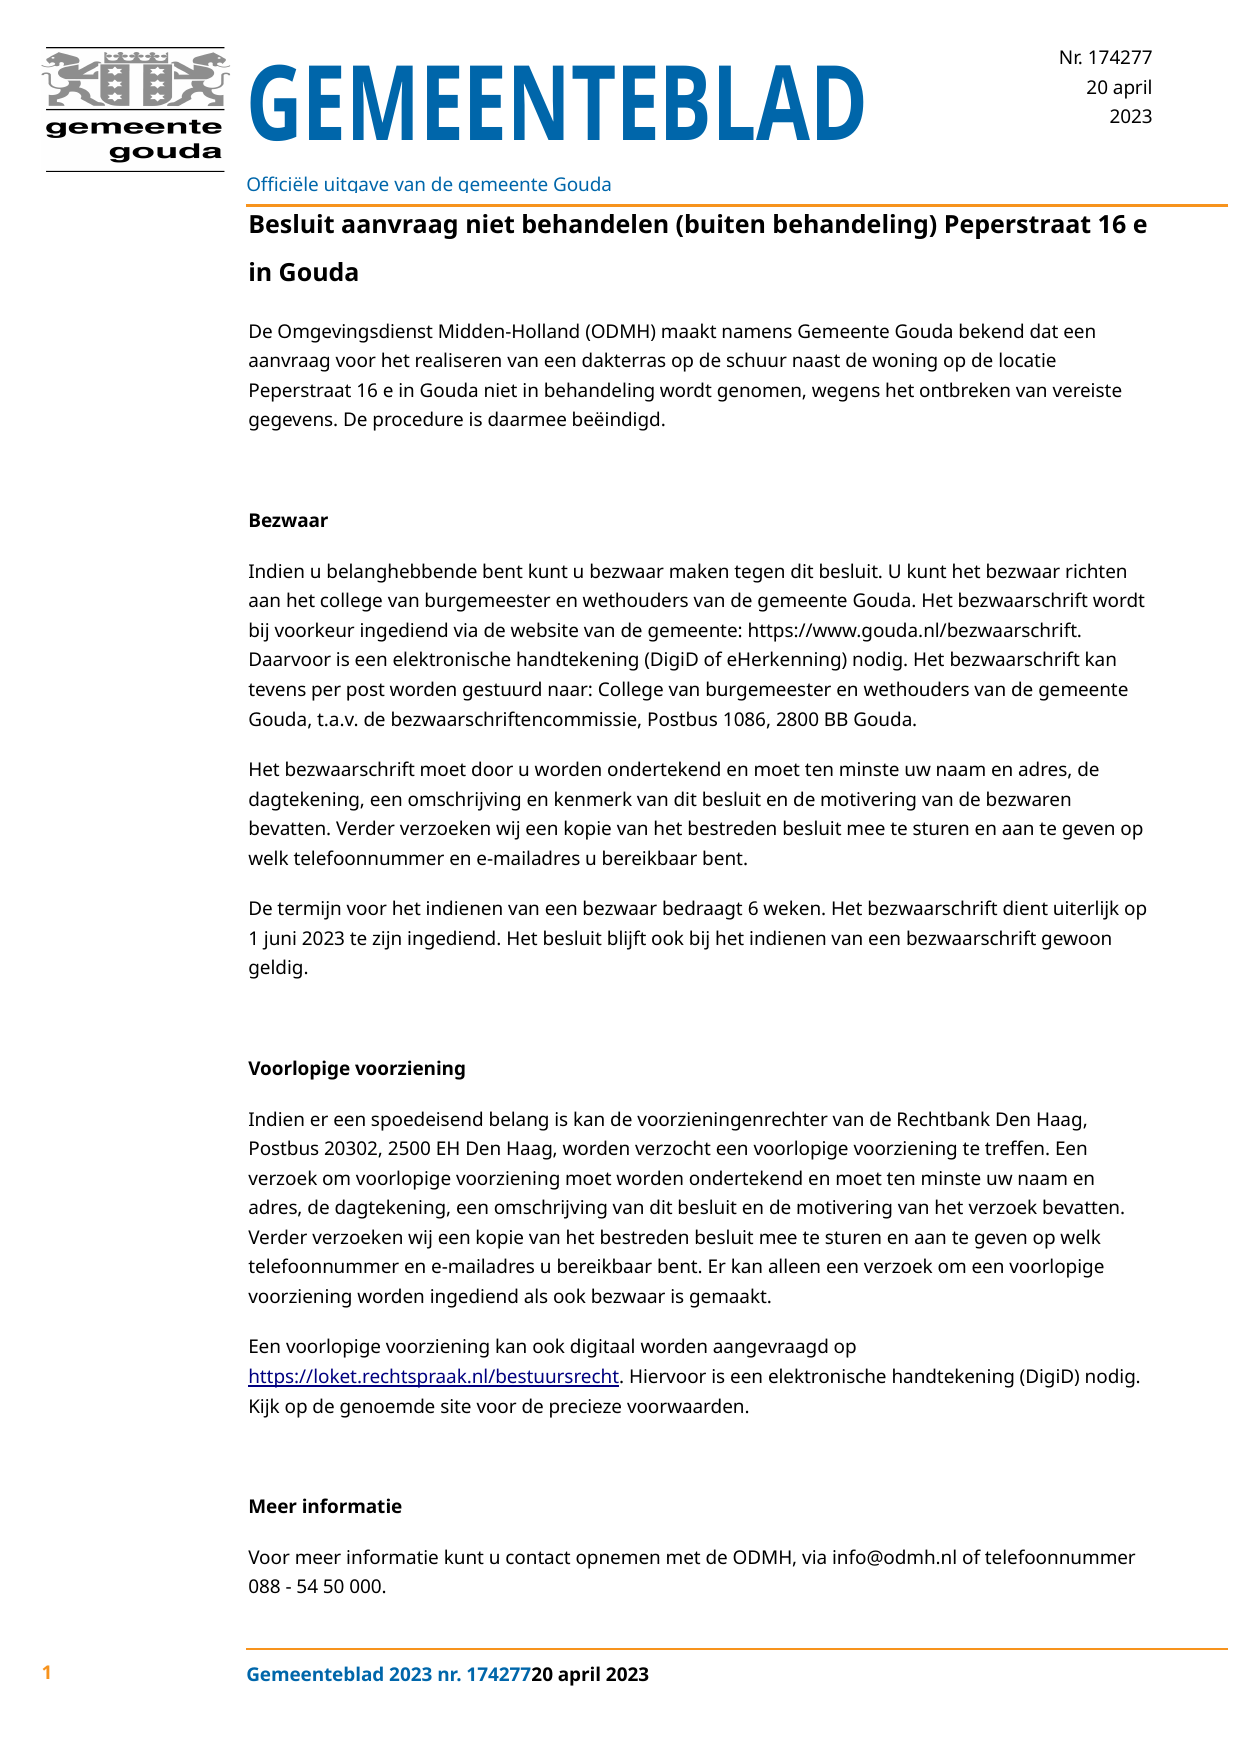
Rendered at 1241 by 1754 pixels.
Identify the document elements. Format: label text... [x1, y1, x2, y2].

text Bezwaar [248, 507, 1152, 533]
text Indien er een spoedeisend belang is kan de voorzieningenrechter van de Rechtbank Den Haag, Postbus 20302, 2500 EH Den Haag, worden verzocht een voorlopige voorziening te treffen. Een verzoek om voorlopige voorziening moet worden ondertekend en moet ten minste uw naam en adres, de dagtekening, een omschrijving van dit besluit en de motivering van het verzoek bevatten. Verder verzoeken wij een kopie van het bestreden besluit mee te sturen en aan te geven op welk telefoonnummer en e-mailadres u bereikbaar bent. Er kan alleen een verzoek om een voorlopige voorziening worden ingediend als ook bezwaar is gemaakt. [248, 1106, 1152, 1309]
text Indien u belanghebbende bent kunt u bezwaar maken tegen dit besluit. U kunt het bezwaar richten aan het college van burgemeester en wethouders van de gemeente Gouda. Het bezwaarschrift wordt bij voorkeur ingediend via de website van de gemeente: https://www.gouda.nl/bezwaarschrift. Daarvoor is een elektronische handtekening (DigiD of eHerkenning) nodig. Het bezwaarschrift kan tevens per post worden gestuurd naar: College van burgemeester en wethouders van de gemeente Gouda, t.a.v. de bezwaarschriftencommissie, Postbus 1086, 2800 BB Gouda. [248, 558, 1152, 732]
text Een voorlopige voorziening kan ook digitaal worden aangevraagd op https://loket.rechtspraak.nl/bestuursrecht. Hiervoor is een elektronische handtekening (DigiD) nodig. Kijk op de genoemde site voor de precieze voorwaarden. [248, 1334, 1152, 1419]
text Meer informatie [248, 1494, 1152, 1519]
text De termijn voor het indienen van een bezwaar bedraagt 6 weken. Het bezwaarschrift dient uiterlijk op 1 juni 2023 te zijn ingediend. Het besluit blijft ook bij het indienen van een bezwaarschrift gewoon geldig. [248, 895, 1152, 980]
text Voorlopige voorziening [248, 1055, 1152, 1081]
text De Omgevingsdienst Midden-Holland (ODMH) maakt namens Gemeente Gouda bekend dat een aanvraag voor het realiseren van een dakterras op de schuur naast de woning op de locatie Peperstraat 16 e in Gouda niet in behandeling wordt genomen, wegens het ontbreken van vereiste gegevens. De procedure is daarmee beëindigd. [248, 318, 1152, 432]
text Voor meer informatie kunt u contact opnemen met de ODMH, via info@odmh.nl of telefoonnummer 088 - 54 50 000. [248, 1544, 1152, 1599]
picture [41, 47, 231, 172]
text Besluit aanvraag niet behandelen (buiten behandeling) Peperstraat 16 e in Gouda [248, 207, 1152, 288]
text Het bezwaarschrift moet door u worden ondertekend en moet ten minste uw naam en adres, de dagtekening, een omschrijving en kenmerk van dit besluit en de motivering van de bezwaren bevatten. Verder verzoeken wij een kopie van het bestreden besluit mee te sturen en aan te geven op welk telefoonnummer en e-mailadres u bereikbaar bent. [248, 756, 1152, 871]
